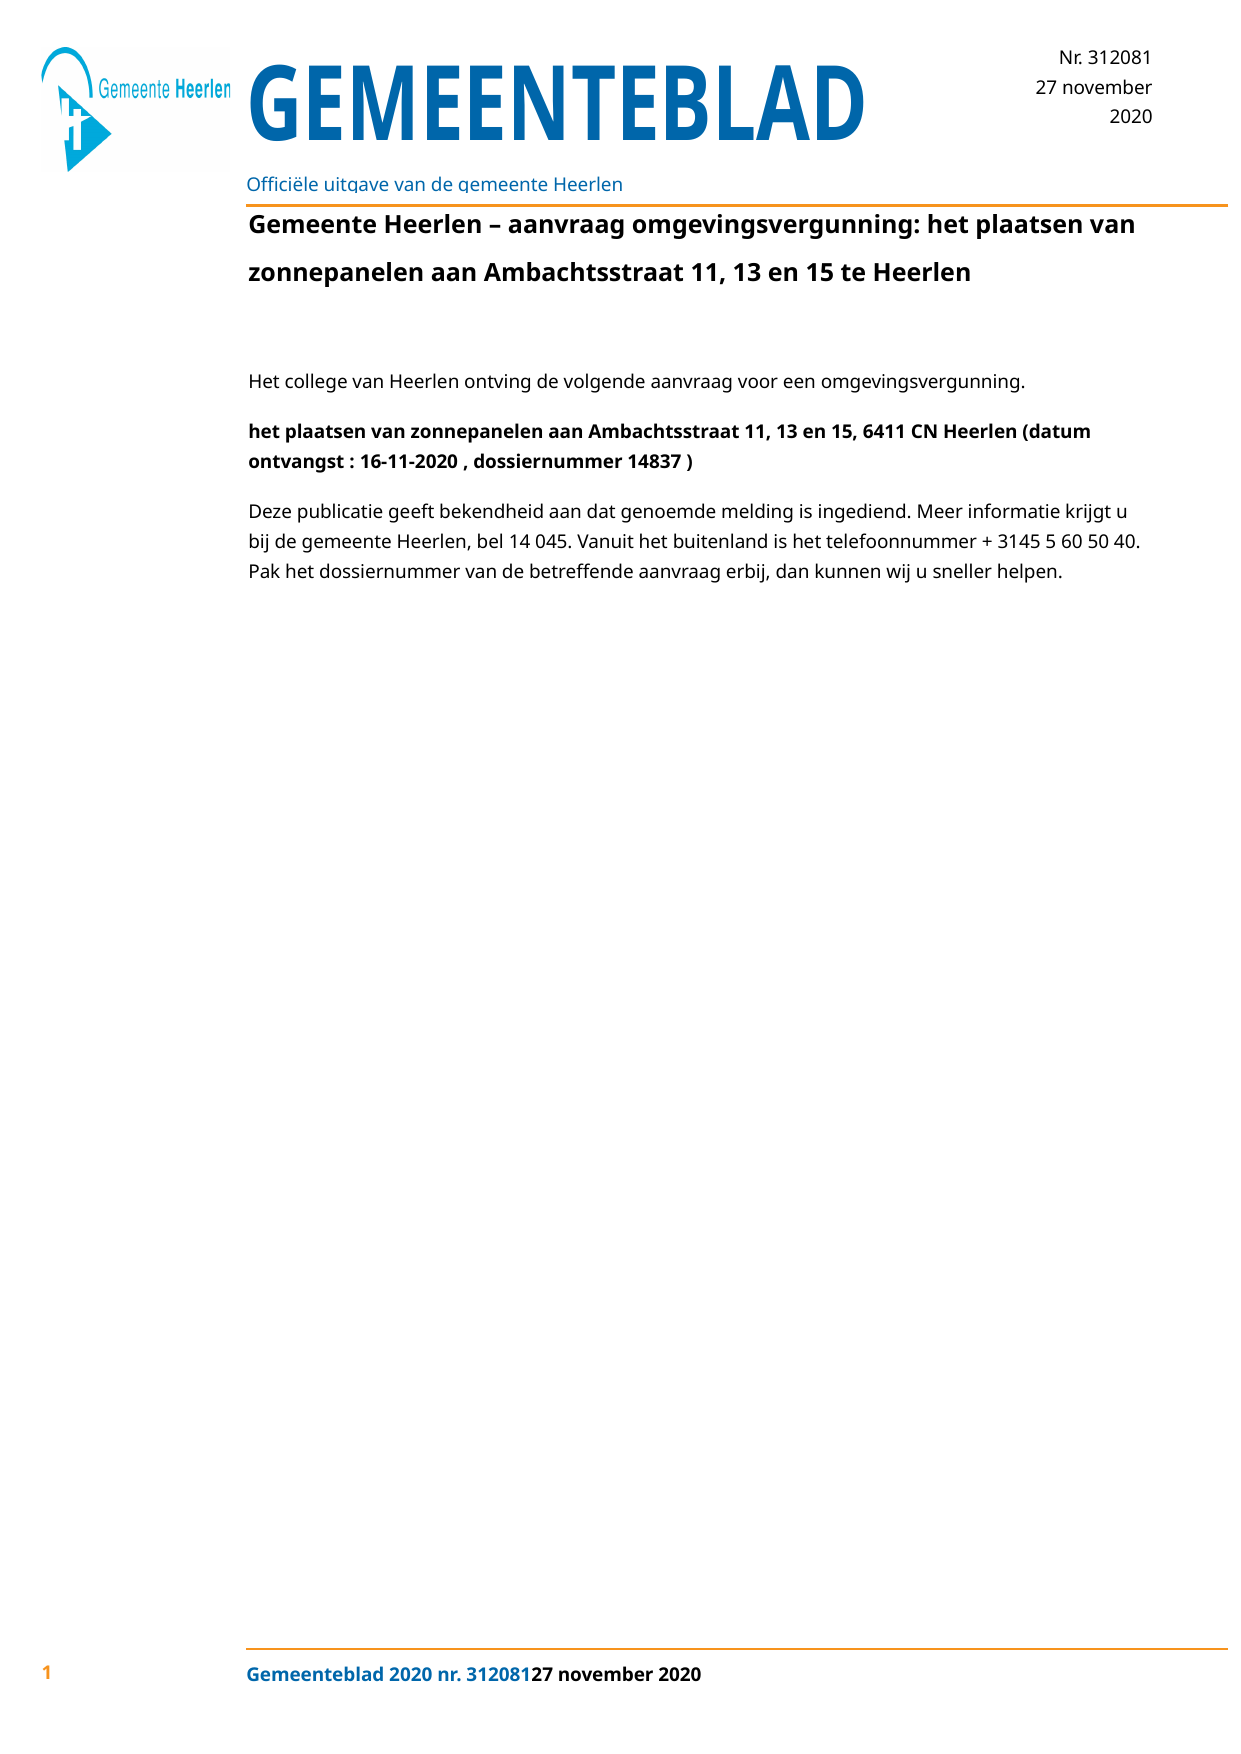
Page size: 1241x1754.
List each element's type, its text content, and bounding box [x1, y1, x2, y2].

picture [41, 47, 59, 70]
picture [41, 47, 231, 172]
text Deze publicatie geeft bekendheid aan dat genoemde melding is ingediend. Meer informatie krijgt u bij de gemeente Heerlen, bel 14 045. Vanuit het buitenland is het telefoonnummer + 3145 5 60 50 40. Pak het dossiernummer van de betreffende aanvraag erbij, dan kunnen wij u sneller helpen. [248, 499, 1152, 584]
text het plaatsen van zonnepanelen aan Ambachtsstraat 11, 13 en 15, 6411 CN Heerlen (datum ontvangst : 16-11-2020 , dossiernummer 14837 ) [248, 419, 1152, 474]
text Gemeente Heerlen – aanvraag omgevingsvergunning: het plaatsen van zonnepanelen aan Ambachtsstraat 11, 13 en 15 te Heerlen [248, 207, 1152, 288]
text Het college van Heerlen ontving de volgende aanvraag voor een omgevingsvergunning. [248, 368, 1152, 394]
